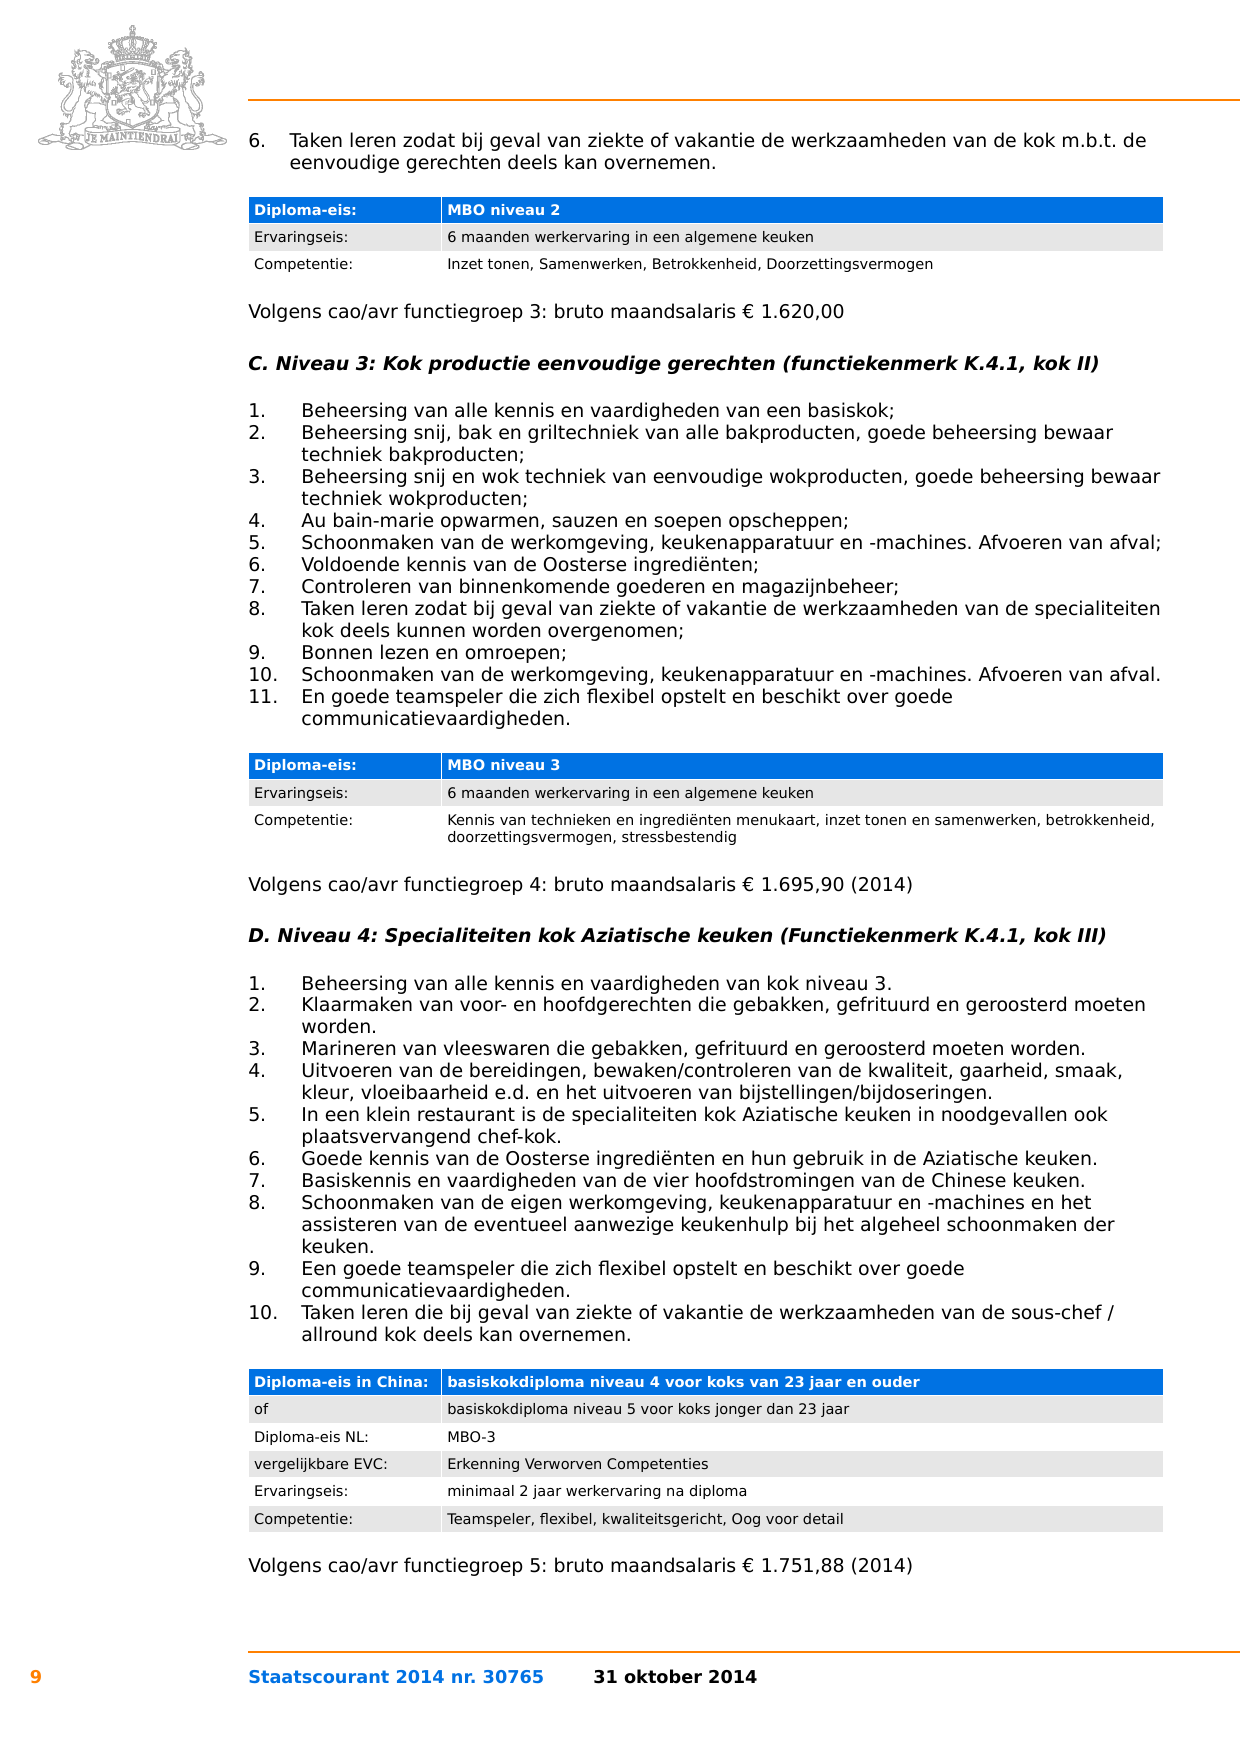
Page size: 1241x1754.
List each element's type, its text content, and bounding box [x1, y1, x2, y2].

text 10. Schoonmaken van de werkomgeving, keukenapparatuur en -machines. Afvoeren van afval. [248, 663, 1163, 686]
table_cell Inzet tonen, Samenwerken, Betrokkenheid, Doorzettingsvermogen [442, 252, 1163, 278]
table_cell Erkenning Verworven Competenties [442, 1451, 1163, 1477]
table_cell vergelijkbare EVC: [249, 1451, 441, 1477]
subtitle D. Niveau 4: Specialiteiten kok Aziatische keuken (Functiekenmerk K.4.1, kok III) [248, 925, 1163, 947]
table_cell Competentie: [249, 1506, 441, 1532]
text 9. Bonnen lezen en omroepen; [248, 642, 1163, 663]
text 3. Beheersing snij en wok techniek van eenvoudige wokproducten, goede beheersing bewaar techniek wokproducten; [248, 466, 1163, 510]
text 2. Beheersing snij, bak en griltechniek van alle bakproducten, goede beheersing bewaar techniek bakproducten; [248, 422, 1163, 466]
text 3. Marineren van vleeswaren die gebakken, gefrituurd en geroosterd moeten worden. [248, 1038, 1163, 1060]
text 6. Goede kennis van de Oosterse ingrediënten en hun gebruik in de Aziatische keuken. [248, 1148, 1163, 1170]
text 2. Klaarmaken van voor- en hoofdgerechten die gebakken, gefrituurd en geroosterd moeten worden. [248, 994, 1163, 1038]
text Volgens cao/avr functiegroep 5: bruto maandsalaris € 1.751,88 (2014) [248, 1555, 1163, 1577]
text 5. Schoonmaken van de werkomgeving, keukenapparatuur en -machines. Afvoeren van afval; [248, 532, 1163, 554]
text 4. Au bain-marie opwarmen, sauzen en soepen opscheppen; [248, 510, 1163, 532]
subtitle C. Niveau 3: Kok productie eenvoudige gerechten (functiekenmerk K.4.1, kok II) [248, 353, 1163, 375]
text 10. Taken leren die bij geval van ziekte of vakantie de werkzaamheden van de sous-chef / allround kok deels kan overnemen. [248, 1302, 1163, 1346]
text Volgens cao/avr functiegroep 3: bruto maandsalaris € 1.620,00 [248, 301, 1163, 323]
table_header Diploma-eis: [249, 197, 441, 223]
picture [38, 25, 227, 150]
text 5. In een klein restaurant is de specialiteiten kok Aziatische keuken in noodgevallen ook plaatsvervangend chef-kok. [248, 1104, 1163, 1148]
text 9. Een goede teamspeler die zich flexibel opstelt en beschikt over goede communicatievaardigheden. [248, 1258, 1163, 1302]
text Volgens cao/avr functiegroep 4: bruto maandsalaris € 1.695,90 (2014) [248, 873, 1163, 895]
text 7. Controleren van binnenkomende goederen en magazijnbeheer; [248, 576, 1163, 598]
table_header MBO niveau 2 [442, 197, 1163, 223]
text 8. Taken leren zodat bij geval van ziekte of vakantie de werkzaamheden van de specialiteiten kok deels kunnen worden overgenomen; [248, 598, 1163, 642]
table_header Diploma-eis in China: [249, 1369, 441, 1395]
text 11. En goede teamspeler die zich flexibel opstelt en beschikt over goede communicatievaardigheden. [248, 686, 1163, 729]
table_cell Teamspeler, flexibel, kwaliteitsgericht, Oog voor detail [442, 1506, 1163, 1532]
table_cell Competentie: [249, 252, 441, 278]
table_cell of [249, 1396, 441, 1423]
table_header Diploma-eis: [249, 753, 441, 779]
table_cell Competentie: [249, 807, 441, 851]
table_header basiskokdiploma niveau 4 voor koks van 23 jaar en ouder [442, 1369, 1163, 1395]
text 6. Taken leren zodat bij geval van ziekte of vakantie de werkzaamheden van de kok m.b.t. de eenvoudige gerechten deels kan overnemen. [248, 130, 1163, 174]
text 4. Uitvoeren van de bereidingen, bewaken/controleren van de kwaliteit, gaarheid, smaak, kleur, vloeibaarheid e.d. en het uitvoeren van bijstellingen/bijdoseringen. [248, 1060, 1163, 1104]
table_cell 6 maanden werkervaring in een algemene keuken [442, 780, 1163, 806]
table_cell MBO-3 [442, 1424, 1163, 1450]
text 1. Beheersing van alle kennis en vaardigheden van kok niveau 3. [248, 972, 1163, 994]
text 8. Schoonmaken van de eigen werkomgeving, keukenapparatuur en -machines en het assisteren van de eventueel aanwezige keukenhulp bij het algeheel schoonmaken der keuken. [248, 1192, 1163, 1258]
table_cell basiskokdiploma niveau 5 voor koks jonger dan 23 jaar [442, 1396, 1163, 1423]
table_cell minimaal 2 jaar werkervaring na diploma [442, 1479, 1163, 1505]
text 7. Basiskennis en vaardigheden van de vier hoofdstromingen van de Chinese keuken. [248, 1170, 1163, 1192]
table_cell Ervaringseis: [249, 780, 441, 806]
text 1. Beheersing van alle kennis en vaardigheden van een basiskok; [248, 400, 1163, 422]
text 6. Voldoende kennis van de Oosterse ingrediënten; [248, 554, 1163, 576]
table_cell Ervaringseis: [249, 1479, 441, 1505]
table_cell Kennis van technieken en ingrediënten menukaart, inzet tonen en samenwerken, betrokkenheid, doorzettingsvermogen, stressbestendig [442, 807, 1163, 851]
table_cell Diploma-eis NL: [249, 1424, 441, 1450]
table_header MBO niveau 3 [442, 753, 1163, 779]
table_cell 6 maanden werkervaring in een algemene keuken [442, 224, 1163, 251]
table_cell Ervaringseis: [249, 224, 441, 251]
